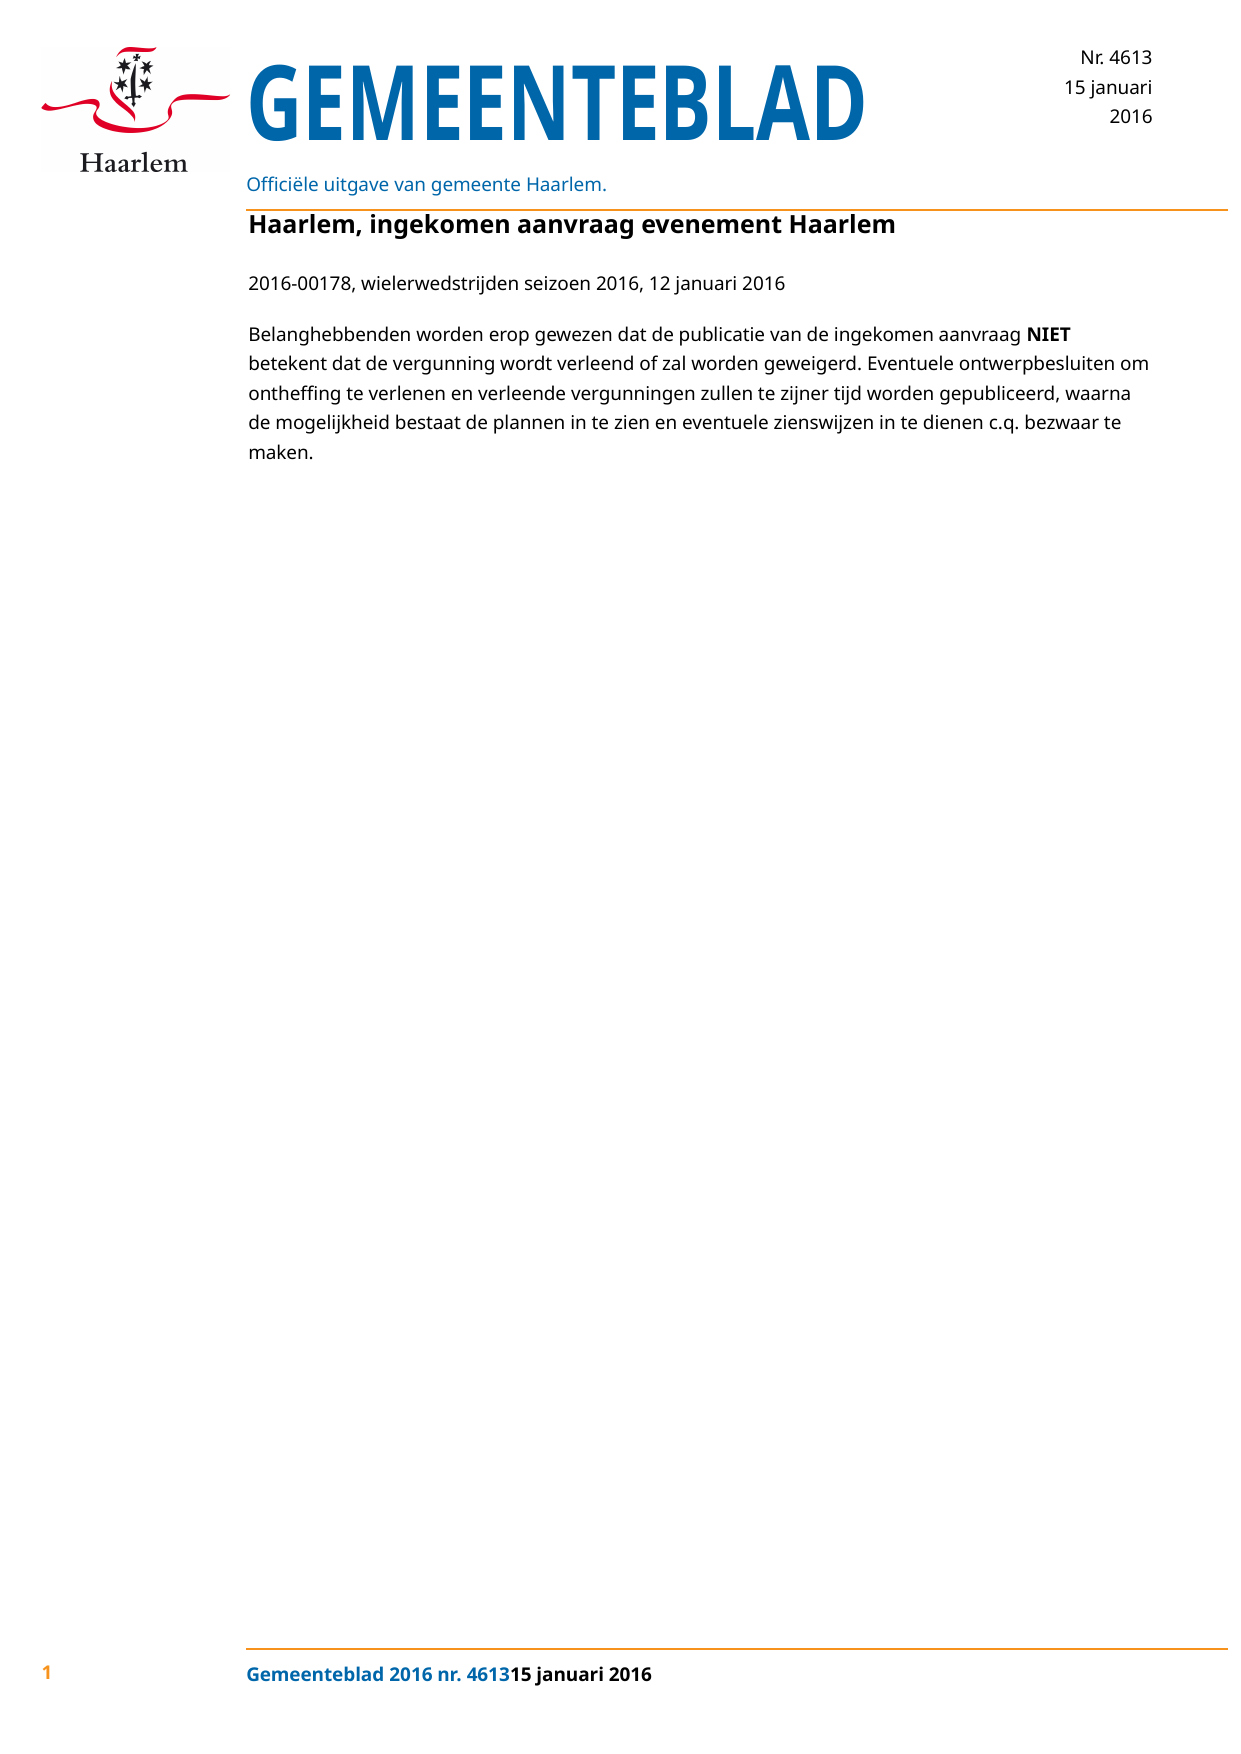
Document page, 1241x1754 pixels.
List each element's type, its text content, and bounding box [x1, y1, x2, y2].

text Belanghebbenden worden erop gewezen dat de publicatie van de ingekomen aanvraag NIET betekent dat de vergunning wordt verleend of zal worden geweigerd. Eventuele ontwerpbesluiten om ontheffing te verlenen en verleende vergunningen zullen te zijner tijd worden gepubliceerd, waarna de mogelijkheid bestaat de plannen in te zien en eventuele zienswijzen in te dienen c.q. bezwaar te maken. [248, 321, 1152, 465]
text Haarlem, ingekomen aanvraag evenement Haarlem [248, 211, 1152, 241]
text 2016-00178, wielerwedstrijden seizoen 2016, 12 januari 2016 [248, 270, 1152, 296]
picture [41, 47, 231, 172]
